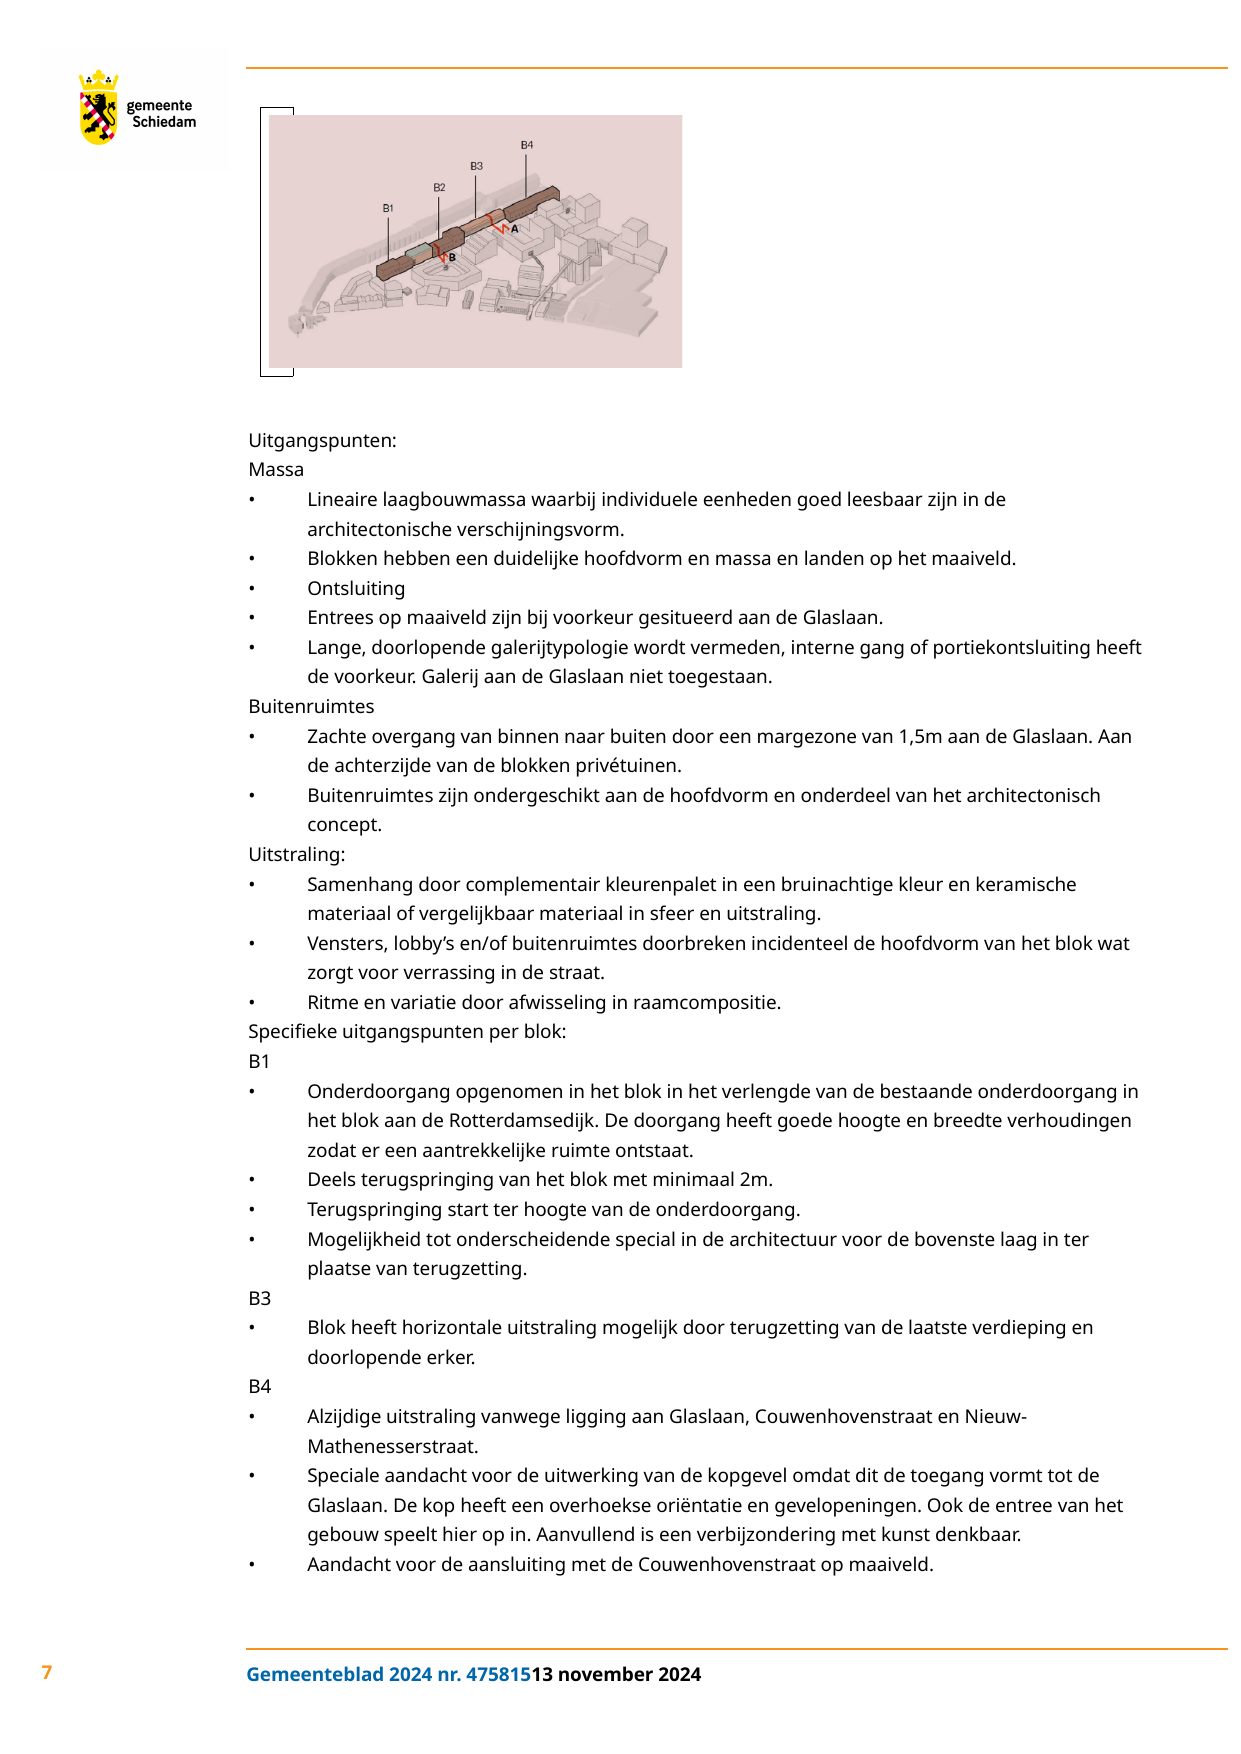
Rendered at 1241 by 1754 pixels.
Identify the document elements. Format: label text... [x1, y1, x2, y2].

list Zachte overgang van binnen naar buiten door een margezone van 1,5m aan de Glaslaan. Aan de achterzijde van de blokken privétuinen. [248, 723, 1152, 778]
list Blok heeft horizontale uitstraling mogelijk door terugzetting van de laatste verdieping en doorlopende erker. [248, 1314, 1152, 1370]
list Mogelijkheid tot onderscheidende special in de architectuur voor de bovenste laag in ter plaatse van terugzetting. [248, 1226, 1152, 1281]
list Ontsluiting [248, 575, 1152, 601]
text B1 [248, 1048, 1152, 1074]
picture [268, 115, 683, 368]
list Vensters, lobby’s en/of buitenruimtes doorbreken incidenteel de hoofdvorm van het blok wat zorgt voor verrassing in de straat. [248, 930, 1152, 985]
list Ritme en variatie door afwisseling in raamcompositie. [248, 989, 1152, 1015]
list Aandacht voor de aansluiting met de Couwenhovenstraat op maaiveld. [248, 1551, 1152, 1577]
list Blokken hebben een duidelijke hoofdvorm en massa en landen op het maaiveld. [248, 545, 1152, 571]
text Massa [248, 457, 1152, 482]
list Terugspringing start ter hoogte van de onderdoorgang. [248, 1196, 1152, 1222]
text Uitgangspunten: [248, 427, 1152, 453]
text Specifieke uitgangspunten per blok: [248, 1019, 1152, 1044]
list Lineaire laagbouwmassa waarbij individuele eenheden goed leesbaar zijn in de architectonische verschijningsvorm. [248, 486, 1152, 542]
list Entrees op maaiveld zijn bij voorkeur gesitueerd aan de Glaslaan. [248, 604, 1152, 630]
list Samenhang door complementair kleurenpalet in een bruinachtige kleur en keramische materiaal of vergelijkbaar materiaal in sfeer en uitstraling. [248, 871, 1152, 926]
list Deels terugspringing van het blok met minimaal 2m. [248, 1167, 1152, 1192]
picture [41, 47, 231, 172]
text Buitenruimtes [248, 693, 1152, 719]
text B4 [248, 1374, 1152, 1399]
list Alzijdige uitstraling vanwege ligging aan Glaslaan, Couwenhovenstraat en Nieuw-Mathenesserstraat. [248, 1403, 1152, 1459]
list Onderdoorgang opgenomen in het blok in het verlengde van de bestaande onderdoorgang in het blok aan de Rotterdamsedijk. De doorgang heeft goede hoogte en breedte verhoudingen zodat er een aantrekkelijke ruimte ontstaat. [248, 1078, 1152, 1163]
list Speciale aandacht voor de uitwerking van de kopgevel omdat dit de toegang vormt tot de Glaslaan. De kop heeft een overhoekse oriëntatie en gevelopeningen. Ook de entree van het gebouw speelt hier op in. Aanvullend is een verbijzondering met kunst denkbaar. [248, 1462, 1152, 1547]
list Lange, doorlopende galerijtypologie wordt vermeden, interne gang of portiekontsluiting heeft de voorkeur. Galerij aan de Glaslaan niet toegestaan. [248, 634, 1152, 689]
text Uitstraling: [248, 841, 1152, 867]
list Buitenruimtes zijn ondergeschikt aan de hoofdvorm en onderdeel van het architectonisch concept. [248, 782, 1152, 837]
text B3 [248, 1285, 1152, 1311]
